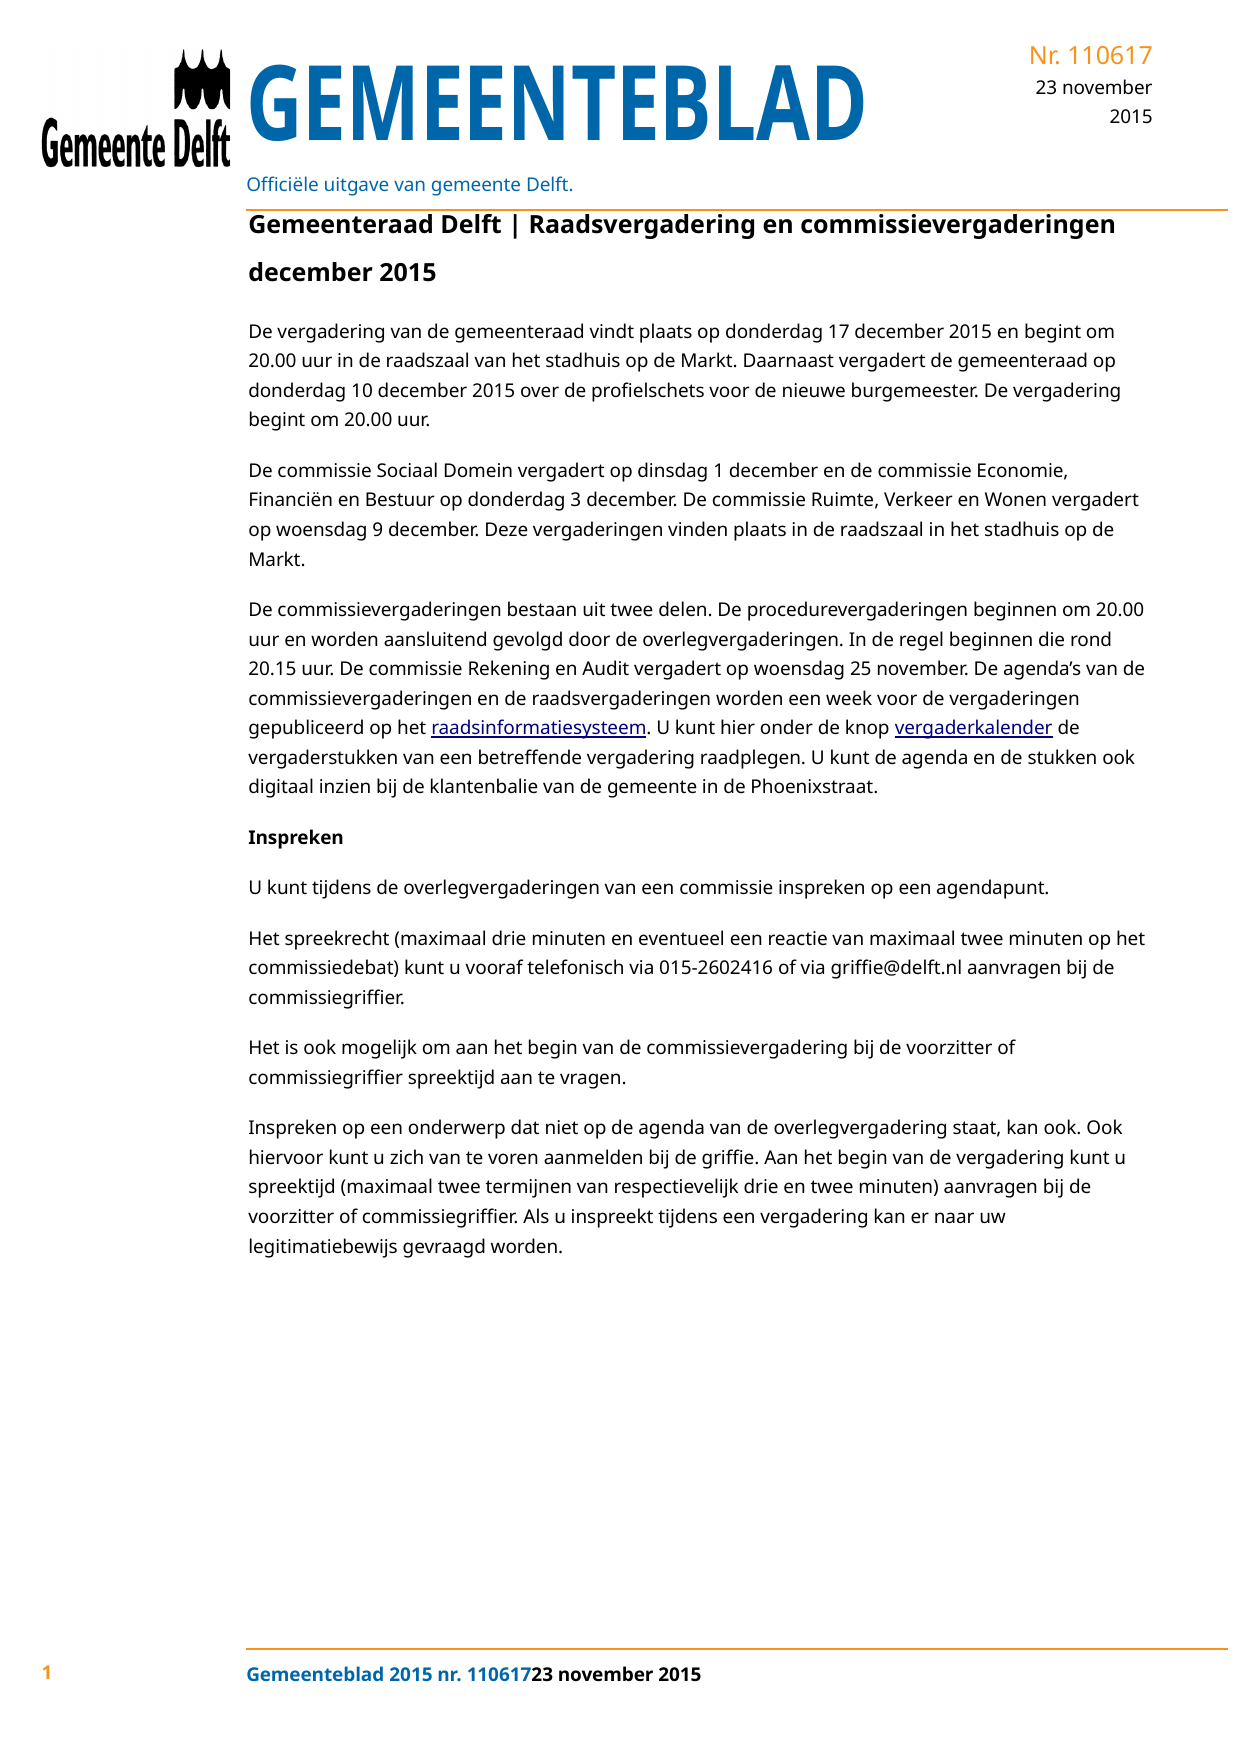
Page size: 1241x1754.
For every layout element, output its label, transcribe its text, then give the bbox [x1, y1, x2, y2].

text De vergadering van de gemeenteraad vindt plaats op donderdag 17 december 2015 en begint om 20.00 uur in de raadszaal van het stadhuis op de Markt. Daarnaast vergadert de gemeenteraad op donderdag 10 december 2015 over de profielschets voor de nieuwe burgemeester. De vergadering begint om 20.00 uur. [248, 318, 1152, 432]
text De commissie Sociaal Domein vergadert op dinsdag 1 december en de commissie Economie, Financiën en Bestuur op donderdag 3 december. De commissie Ruimte, Verkeer en Wonen vergadert op woensdag 9 december. Deze vergaderingen vinden plaats in de raadszaal in het stadhuis op de Markt. [248, 457, 1152, 572]
text De commissievergaderingen bestaan uit twee delen. De procedurevergaderingen beginnen om 20.00 uur en worden aansluitend gevolgd door de overlegvergaderingen. In de regel beginnen die rond 20.15 uur. De commissie Rekening en Audit vergadert op woensdag 25 november. De agenda’s van de commissievergaderingen en de raadsvergaderingen worden een week voor de vergaderingen gepubliceerd op het raadsinformatiesysteem. U kunt hier onder de knop vergaderkalender de vergaderstukken van een betreffende vergadering raadplegen. U kunt de agenda en de stukken ook digitaal inzien bij de klantenbalie van de gemeente in de Phoenixstraat. [248, 596, 1152, 799]
text Gemeenteraad Delft | Raadsvergadering en commissievergaderingen december 2015 [248, 211, 1152, 288]
text Het is ook mogelijk om aan het begin van de commissievergadering bij de voorzitter of commissiegriffier spreektijd aan te vragen. [248, 1034, 1152, 1090]
text U kunt tijdens de overlegvergaderingen van een commissie inspreken op een agendapunt. [248, 874, 1152, 900]
text Inspreken op een onderwerp dat niet op de agenda van de overlegvergadering staat, kan ook. Ook hiervoor kunt u zich van te voren aanmelden bij de griffie. Aan het begin van de vergadering kunt u spreektijd (maximaal twee termijnen van respectievelijk drie en twee minuten) aanvragen bij de voorzitter of commissiegriffier. Als u inspreekt tijdens een vergadering kan er naar uw legitimatiebewijs gevraagd worden. [248, 1114, 1152, 1259]
text Het spreekrecht (maximaal drie minuten en eventueel een reactie van maximaal twee minuten op het commissiedebat) kunt u vooraf telefonisch via 015-2602416 of via griffie@delft.nl aanvragen bij de commissiegriffier. [248, 925, 1152, 1010]
picture [41, 47, 231, 172]
text Inspreken [248, 824, 1152, 850]
